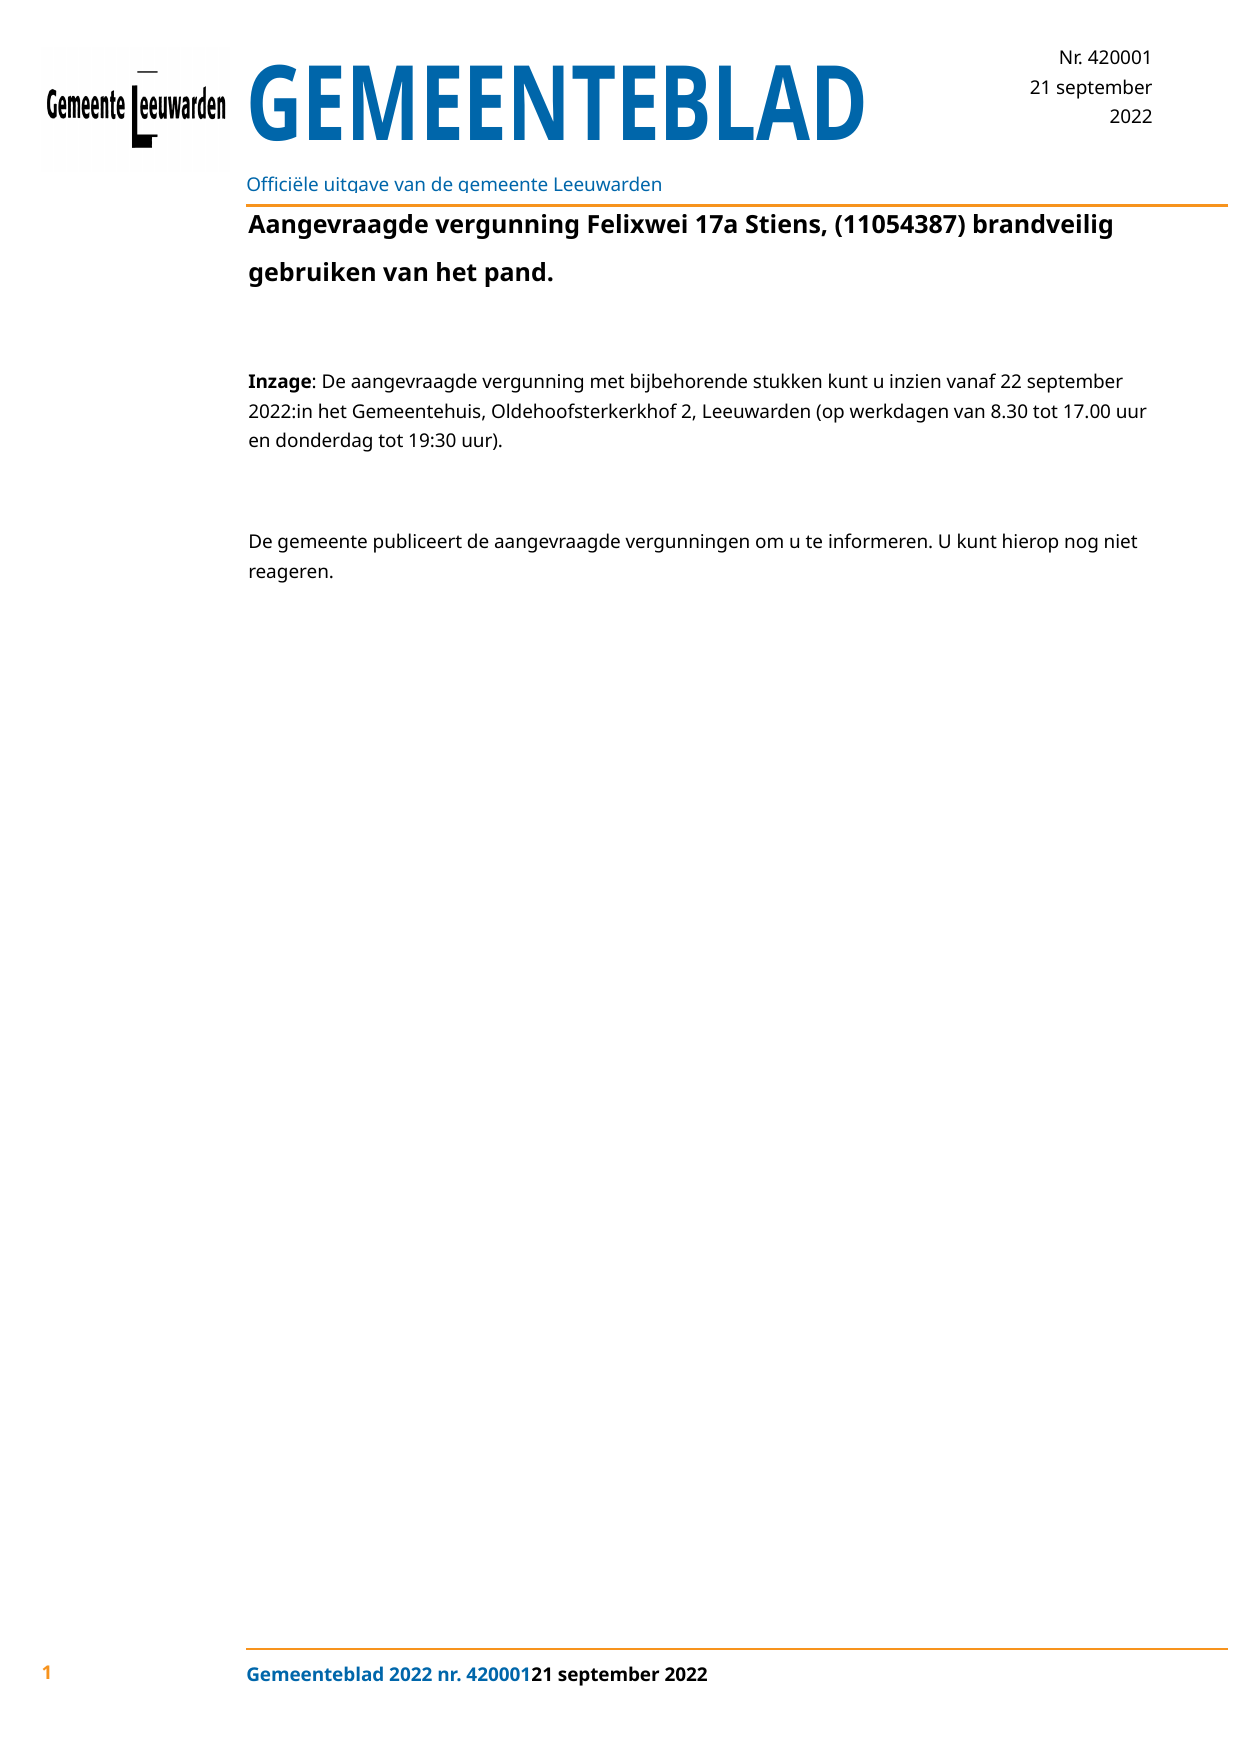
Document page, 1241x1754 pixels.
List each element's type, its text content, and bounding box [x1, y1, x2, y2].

picture [41, 47, 231, 172]
text De gemeente publiceert de aangevraagde vergunningen om u te informeren. U kunt hierop nog niet reageren. [248, 528, 1152, 584]
text Aangevraagde vergunning Felixwei 17a Stiens, (11054387) brandveilig gebruiken van het pand. [248, 207, 1152, 288]
text Inzage: De aangevraagde vergunning met bijbehorende stukken kunt u inzien vanaf 22 september 2022:in het Gemeentehuis, Oldehoofsterkerkhof 2, Leeuwarden (op werkdagen van 8.30 tot 17.00 uur en donderdag tot 19:30 uur). [248, 368, 1152, 453]
